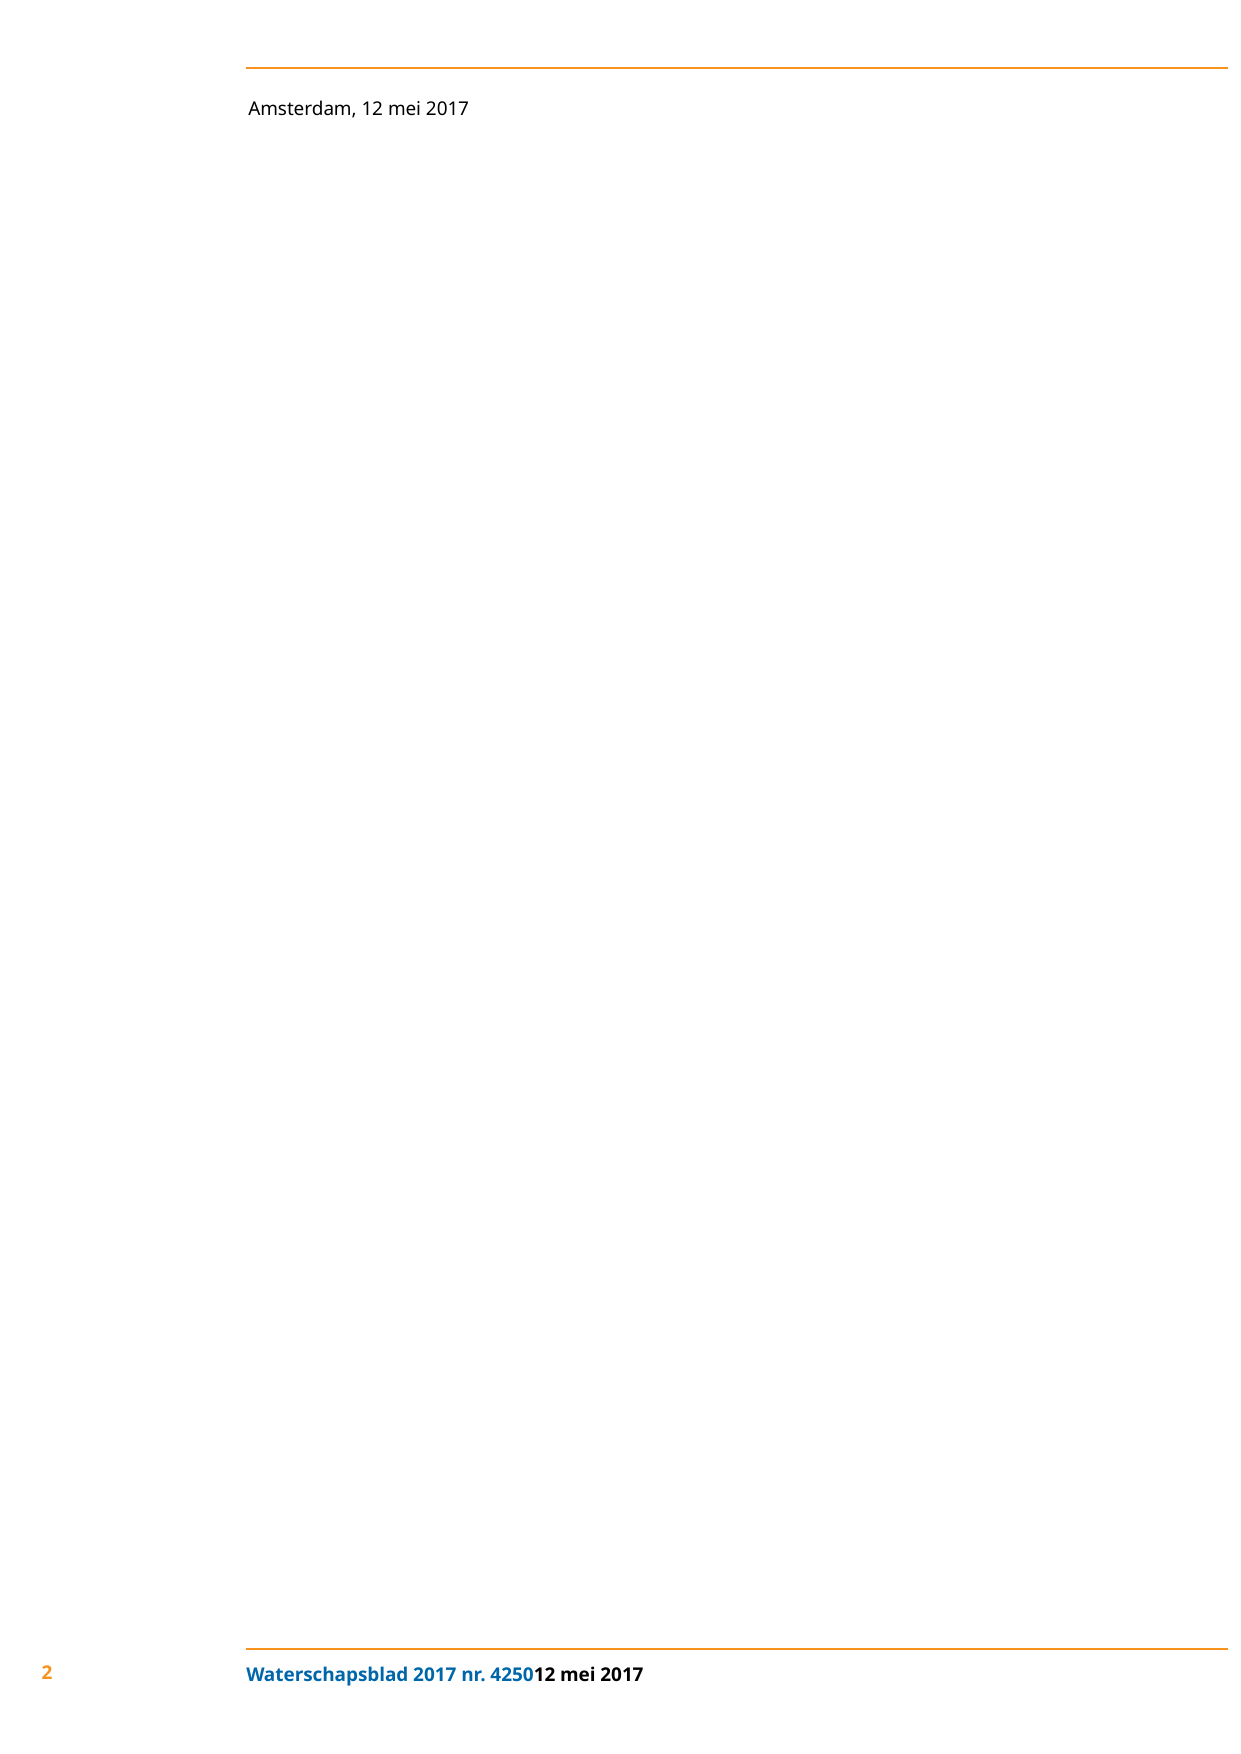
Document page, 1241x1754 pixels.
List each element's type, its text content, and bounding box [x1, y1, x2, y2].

text Amsterdam, 12 mei 2017 [248, 95, 1152, 121]
picture [41, 47, 231, 172]
